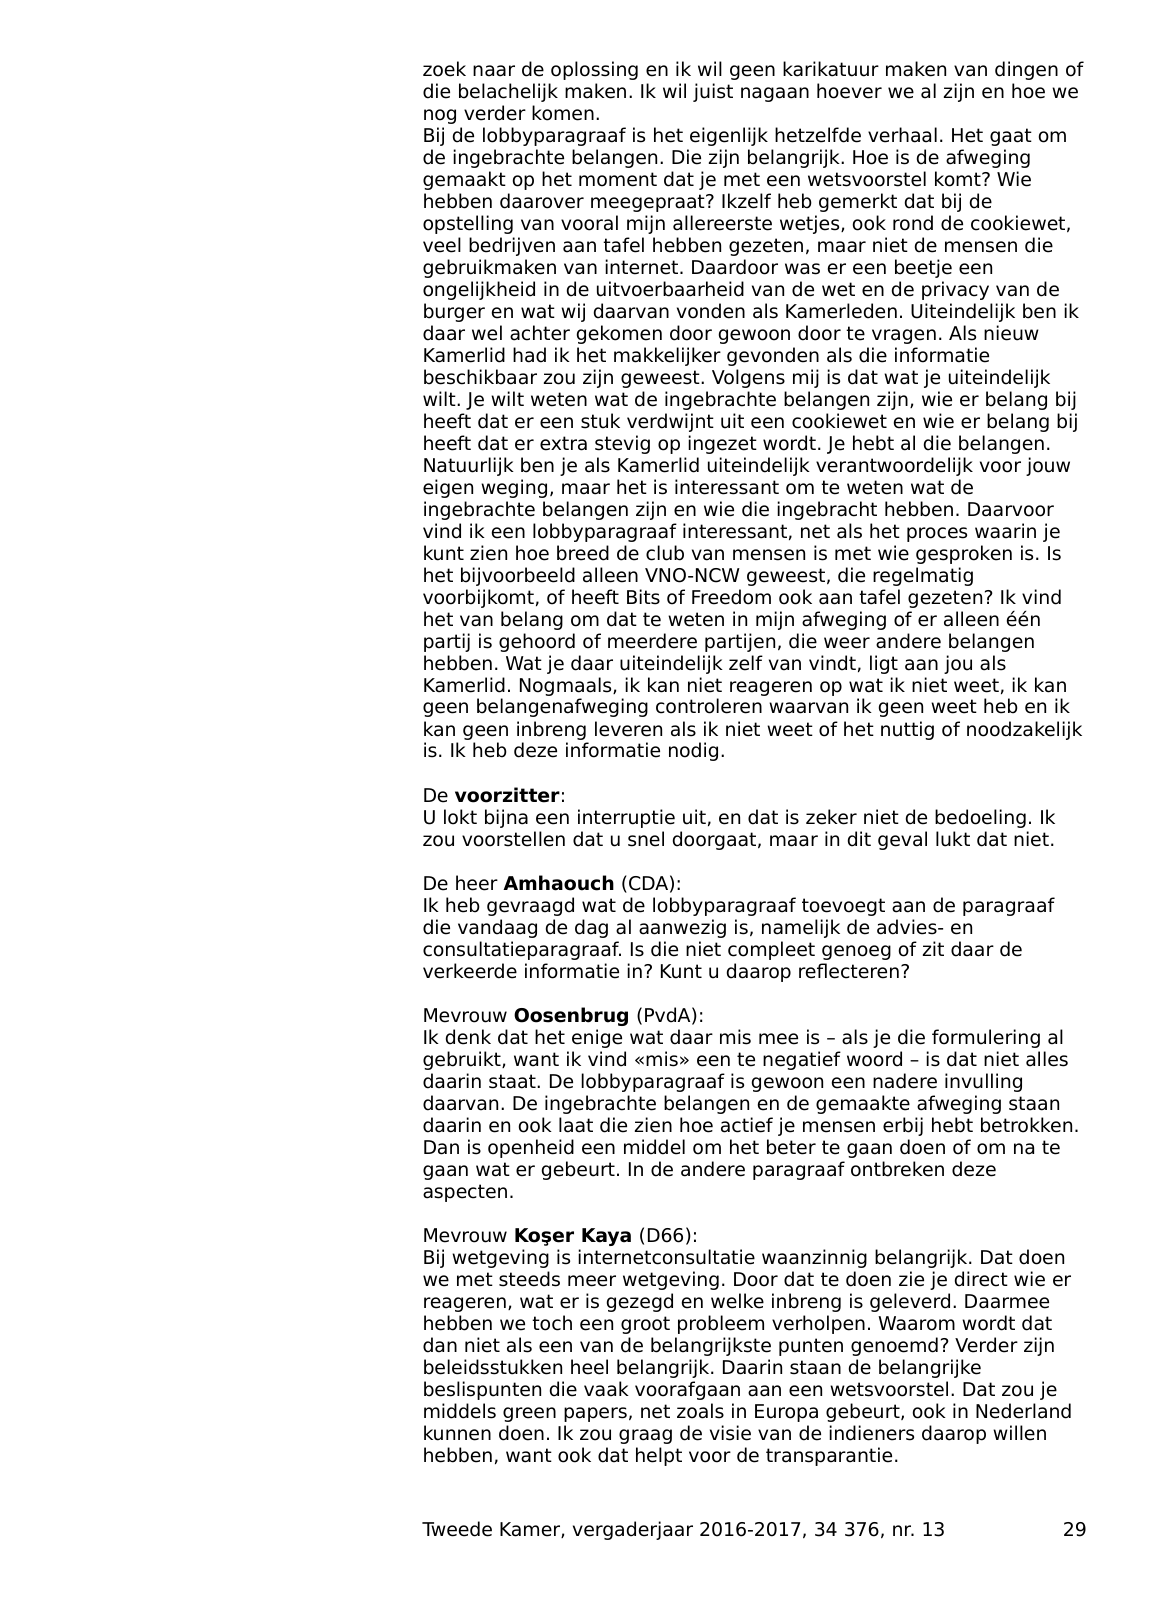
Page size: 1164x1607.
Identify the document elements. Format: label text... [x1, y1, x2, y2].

text Mevrouw Oosenbrug (PvdA): [422, 1005, 1087, 1027]
text U lokt bijna een interruptie uit, en dat is zeker niet de bedoeling. Ik zou voorstellen dat u snel doorgaat, maar in dit geval lukt dat niet. [422, 807, 1087, 851]
text Bij wetgeving is internetconsultatie waanzinnig belangrijk. Dat doen we met steeds meer wetgeving. Door dat te doen zie je direct wie er reageren, wat er is gezegd en welke inbreng is geleverd. Daarmee hebben we toch een groot probleem verholpen. Waarom wordt dat dan niet als een van de belangrijkste punten genoemd? Verder zijn beleidsstukken heel belangrijk. Daarin staan de belangrijke beslispunten die vaak voorafgaan aan een wetsvoorstel. Dat zou je middels green papers, net zoals in Europa gebeurt, ook in Nederland kunnen doen. Ik zou graag de visie van de indieners daarop willen hebben, want ook dat helpt voor de transparantie. [422, 1247, 1087, 1467]
text De heer Amhaouch (CDA): [422, 873, 1087, 895]
text zoek naar de oplossing en ik wil geen karikatuur maken van dingen of die belachelijk maken. Ik wil juist nagaan hoever we al zijn en hoe we nog verder komen. [422, 59, 1087, 125]
text Ik heb gevraagd wat de lobbyparagraaf toevoegt aan de paragraaf die vandaag de dag al aanwezig is, namelijk de advies- en consultatieparagraaf. Is die niet compleet genoeg of zit daar de verkeerde informatie in? Kunt u daarop reflecteren? [422, 895, 1087, 983]
text Bij de lobbyparagraaf is het eigenlijk hetzelfde verhaal. Het gaat om de ingebrachte belangen. Die zijn belangrijk. Hoe is de afweging gemaakt op het moment dat je met een wetsvoorstel komt? Wie hebben daarover meegepraat? Ikzelf heb gemerkt dat bij de opstelling van vooral mijn allereerste wetjes, ook rond de cookiewet, veel bedrijven aan tafel hebben gezeten, maar niet de mensen die gebruikmaken van internet. Daardoor was er een beetje een ongelijkheid in de uitvoerbaarheid van de wet en de privacy van de burger en wat wij daarvan vonden als Kamerleden. Uiteindelijk ben ik daar wel achter gekomen door gewoon door te vragen. Als nieuw Kamerlid had ik het makkelijker gevonden als die informatie beschikbaar zou zijn geweest. Volgens mij is dat wat je uiteindelijk wilt. Je wilt weten wat de ingebrachte belangen zijn, wie er belang bij heeft dat er een stuk verdwijnt uit een cookiewet en wie er belang bij heeft dat er extra stevig op ingezet wordt. Je hebt al die belangen. Natuurlijk ben je als Kamerlid uiteindelijk verantwoordelijk voor jouw eigen weging, maar het is interessant om te weten wat de ingebrachte belangen zijn en wie die ingebracht hebben. Daarvoor vind ik een lobbyparagraaf interessant, net als het proces waarin je kunt zien hoe breed de club van mensen is met wie gesproken is. Is het bijvoorbeeld alleen VNO-NCW geweest, die regelmatig voorbijkomt, of heeft Bits of Freedom ook aan tafel gezeten? Ik vind het van belang om dat te weten in mijn afweging of er alleen één partij is gehoord of meerdere partijen, die weer andere belangen hebben. Wat je daar uiteindelijk zelf van vindt, ligt aan jou als Kamerlid. Nogmaals, ik kan niet reageren op wat ik niet weet, ik kan geen belangenafweging controleren waarvan ik geen weet heb en ik kan geen inbreng leveren als ik niet weet of het nuttig of noodzakelijk is. Ik heb deze informatie nodig. [422, 125, 1087, 762]
text De voorzitter: [422, 784, 1087, 807]
text Mevrouw Koşer Kaya (D66): [422, 1225, 1087, 1247]
text Ik denk dat het enige wat daar mis mee is – als je die formulering al gebruikt, want ik vind «mis» een te negatief woord – is dat niet alles daarin staat. De lobbyparagraaf is gewoon een nadere invulling daarvan. De ingebrachte belangen en de gemaakte afweging staan daarin en ook laat die zien hoe actief je mensen erbij hebt betrokken. Dan is openheid een middel om het beter te gaan doen of om na te gaan wat er gebeurt. In de andere paragraaf ontbreken deze aspecten. [422, 1027, 1087, 1203]
